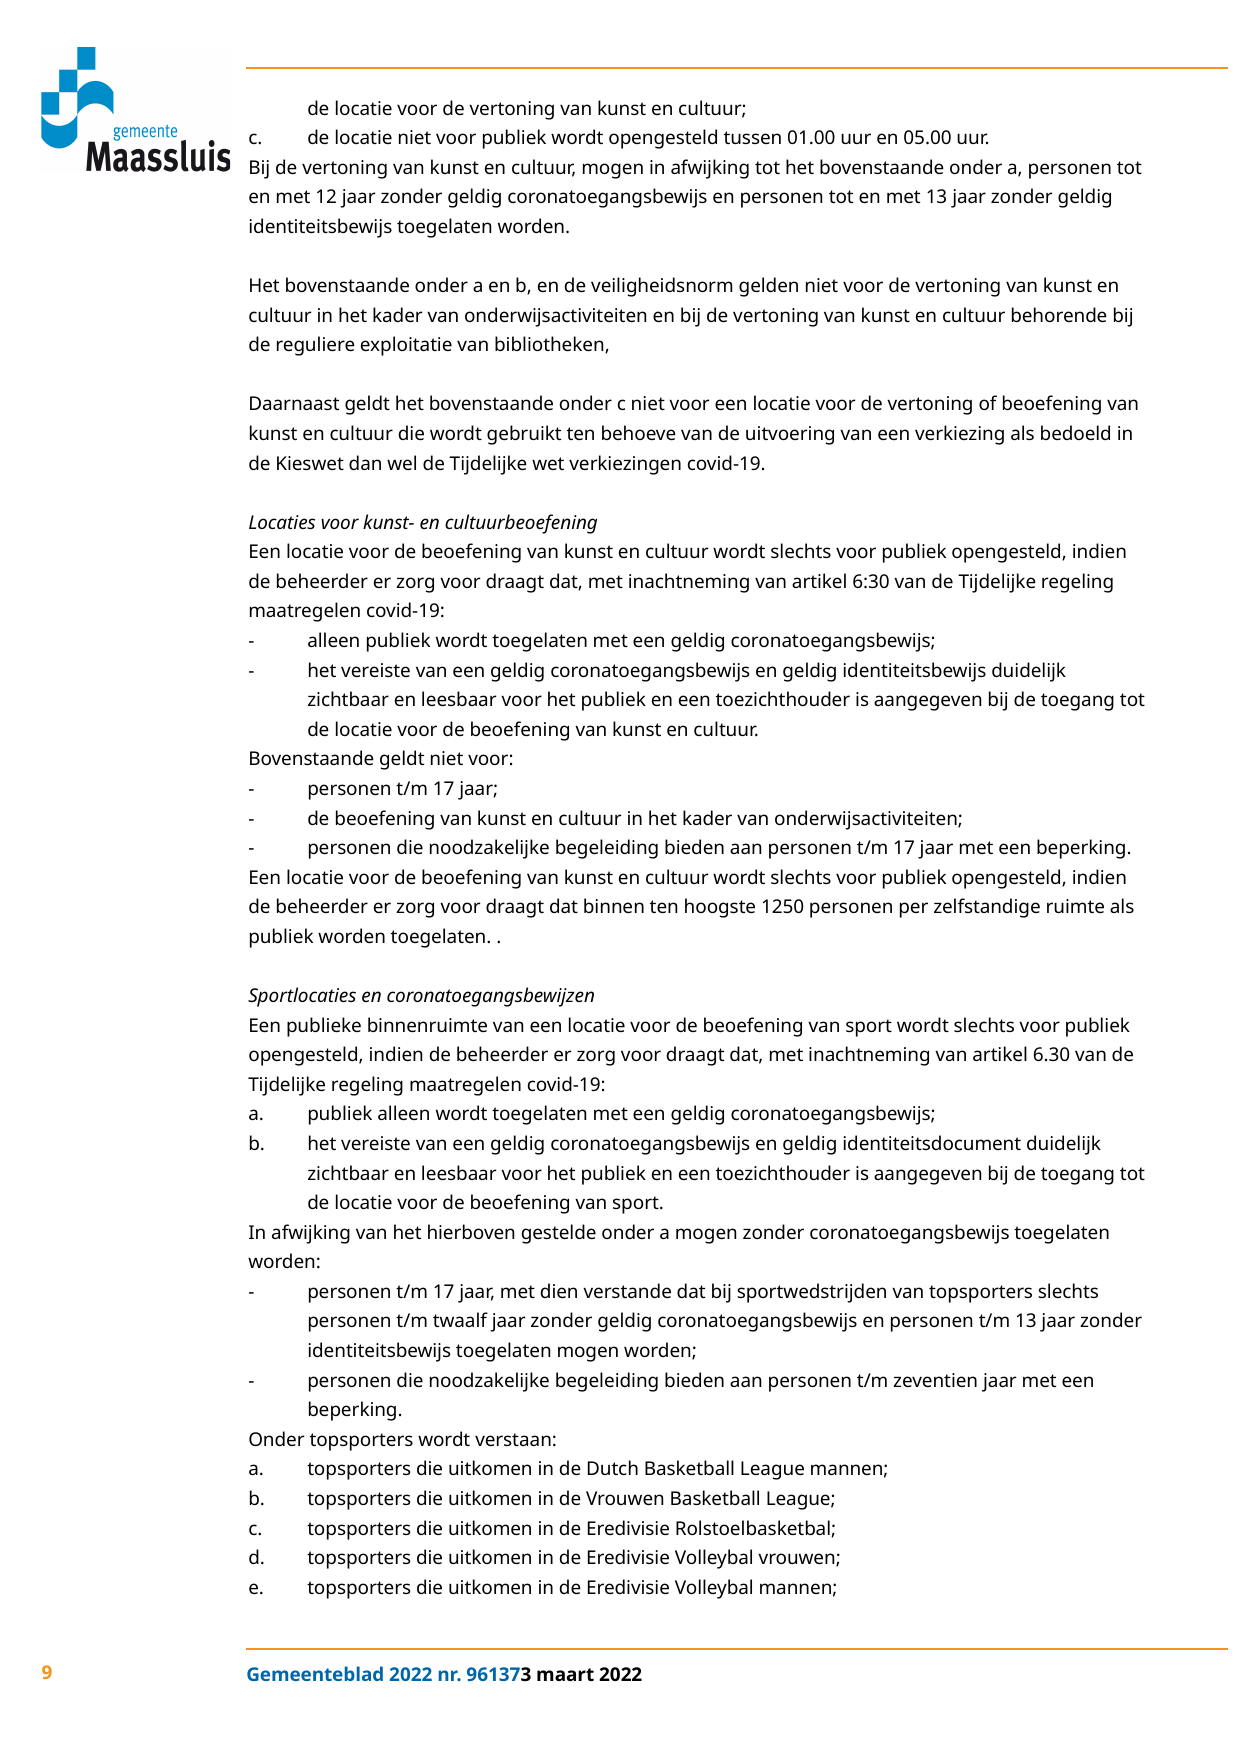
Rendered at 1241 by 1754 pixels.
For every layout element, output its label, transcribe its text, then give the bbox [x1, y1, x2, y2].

list de locatie voor de vertoning van kunst en cultuur; [248, 95, 1152, 121]
list het vereiste van een geldig coronatoegangsbewijs en geldig identiteitsdocument duidelijk zichtbaar en leesbaar voor het publiek en een toezichthouder is aangegeven bij de toegang tot de locatie voor de beoefening van sport. [248, 1130, 1152, 1215]
text Locaties voor kunst- en cultuurbeoefening [248, 509, 1152, 535]
list personen die noodzakelijke begeleiding bieden aan personen t/m zeventien jaar met een beperking. [248, 1367, 1152, 1422]
text Bij de vertoning van kunst en cultuur, mogen in afwijking tot het bovenstaande onder a, personen tot en met 12 jaar zonder geldig coronatoegangsbewijs en personen tot en met 13 jaar zonder geldig identiteitsbewijs toegelaten worden. [248, 154, 1152, 239]
text Daarnaast geldt het bovenstaande onder c niet voor een locatie voor de vertoning of beoefening van kunst en cultuur die wordt gebruikt ten behoeve van de uitvoering van een verkiezing als bedoeld in de Kieswet dan wel de Tijdelijke wet verkiezingen covid-19. [248, 391, 1152, 476]
text Een publieke binnenruimte van een locatie voor de beoefening van sport wordt slechts voor publiek opengesteld, indien de beheerder er zorg voor draagt dat, met inachtneming van artikel 6.30 van de Tijdelijke regeling maatregelen covid-19: [248, 1012, 1152, 1097]
text Een locatie voor de beoefening van kunst en cultuur wordt slechts voor publiek opengesteld, indien de beheerder er zorg voor draagt dat, met inachtneming van artikel 6:30 van de Tijdelijke regeling maatregelen covid-19: [248, 538, 1152, 623]
picture [41, 47, 77, 92]
text In afwijking van het hierboven gestelde onder a mogen zonder coronatoegangsbewijs toegelaten worden: [248, 1219, 1152, 1274]
list personen t/m 17 jaar; [248, 775, 1152, 801]
text Het bovenstaande onder a en b, en de veiligheidsnorm gelden niet voor de vertoning van kunst en cultuur in het kader van onderwijsactiviteiten en bij de vertoning van kunst en cultuur behorende bij de reguliere exploitatie van bibliotheken, [248, 272, 1152, 357]
list topsporters die uitkomen in de Eredivisie Volleybal vrouwen; [248, 1544, 1152, 1570]
list topsporters die uitkomen in de Dutch Basketball League mannen; [248, 1456, 1152, 1481]
list het vereiste van een geldig coronatoegangsbewijs en geldig identiteitsbewijs duidelijk zichtbaar en leesbaar voor het publiek en een toezichthouder is aangegeven bij de toegang tot de locatie voor de beoefening van kunst en cultuur. [248, 657, 1152, 742]
list topsporters die uitkomen in de Vrouwen Basketball League; [248, 1485, 1152, 1511]
list personen t/m 17 jaar, met dien verstande dat bij sportwedstrijden van topsporters slechts personen t/m twaalf jaar zonder geldig coronatoegangsbewijs en personen t/m 13 jaar zonder identiteitsbewijs toegelaten mogen worden; [248, 1278, 1152, 1363]
text Bovenstaande geldt niet voor: [248, 746, 1152, 771]
list alleen publiek wordt toegelaten met een geldig coronatoegangsbewijs; [248, 627, 1152, 653]
picture [41, 47, 231, 172]
list publiek alleen wordt toegelaten met een geldig coronatoegangsbewijs; [248, 1101, 1152, 1126]
text Een locatie voor de beoefening van kunst en cultuur wordt slechts voor publiek opengesteld, indien de beheerder er zorg voor draagt dat binnen ten hoogste 1250 personen per zelfstandige ruimte als publiek worden toegelaten. . [248, 864, 1152, 949]
list topsporters die uitkomen in de Eredivisie Volleybal mannen; [248, 1574, 1152, 1600]
list de beoefening van kunst en cultuur in het kader van onderwijsactiviteiten; [248, 805, 1152, 831]
text Sportlocaties en coronatoegangsbewijzen [248, 982, 1152, 1008]
list personen die noodzakelijke begeleiding bieden aan personen t/m 17 jaar met een beperking. [248, 834, 1152, 860]
list de locatie niet voor publiek wordt opengesteld tussen 01.00 uur en 05.00 uur. [248, 124, 1152, 150]
text Onder topsporters wordt verstaan: [248, 1426, 1152, 1452]
list topsporters die uitkomen in de Eredivisie Rolstoelbasketbal; [248, 1515, 1152, 1541]
